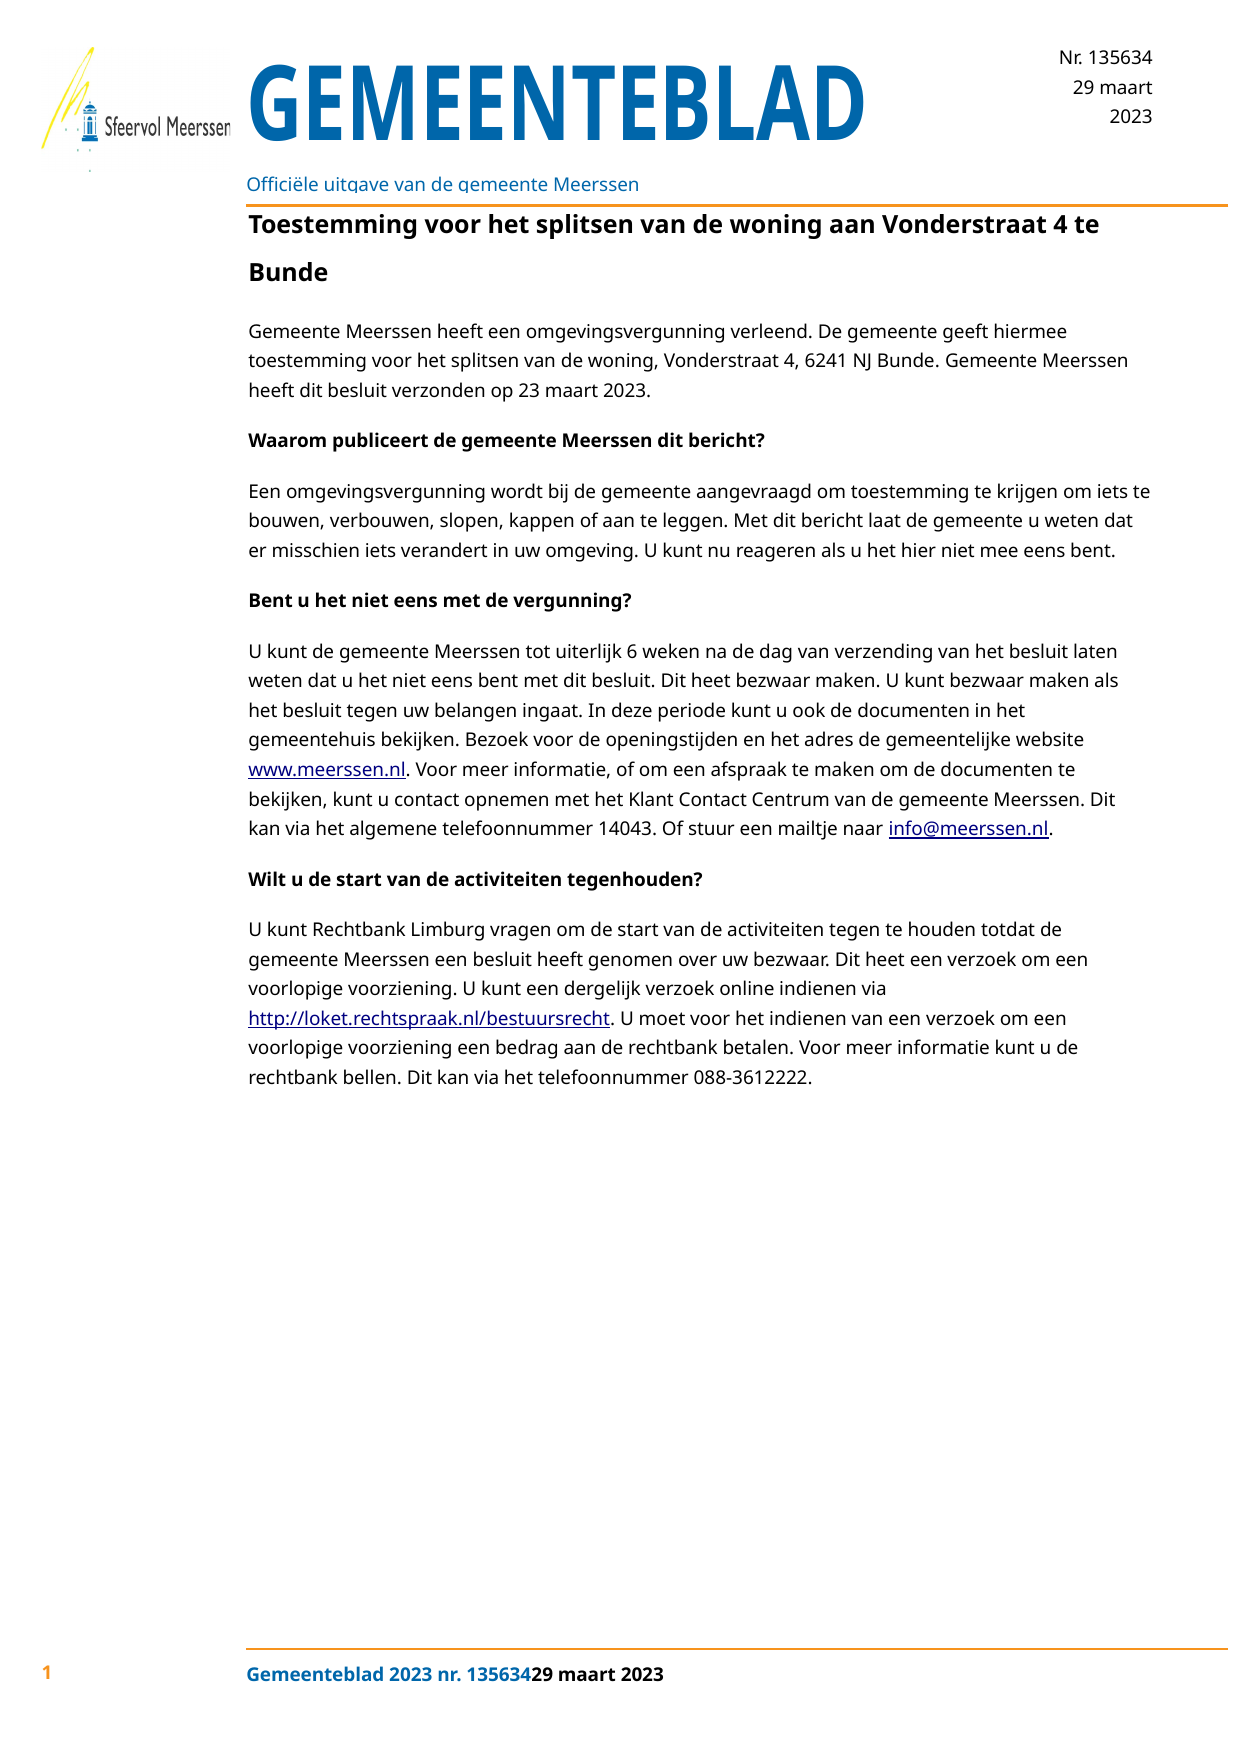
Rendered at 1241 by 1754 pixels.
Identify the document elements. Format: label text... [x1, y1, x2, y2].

text Toestemming voor het splitsen van de woning aan Vonderstraat 4 te Bunde [248, 207, 1152, 288]
text U kunt Rechtbank Limburg vragen om de start van de activiteiten tegen te houden totdat de gemeente Meerssen een besluit heeft genomen over uw bezwaar. Dit heet een verzoek om een voorlopige voorziening. U kunt een dergelijk verzoek online indienen via http://loket.rechtspraak.nl/bestuursrecht. U moet voor het indienen van een verzoek om een voorlopige voorziening een bedrag aan de rechtbank betalen. Voor meer informatie kunt u de rechtbank bellen. Dit kan via het telefoonnummer 088-3612222. [248, 916, 1152, 1090]
text Een omgevingsvergunning wordt bij de gemeente aangevraagd om toestemming te krijgen om iets te bouwen, verbouwen, slopen, kappen of aan te leggen. Met dit bericht laat de gemeente u weten dat er misschien iets verandert in uw omgeving. U kunt nu reageren als u het hier niet mee eens bent. [248, 478, 1152, 563]
text Bent u het niet eens met de vergunning? [248, 587, 1152, 613]
text Wilt u de start van de activiteiten tegenhouden? [248, 866, 1152, 892]
text Waarom publiceert de gemeente Meerssen dit bericht? [248, 427, 1152, 453]
text U kunt de gemeente Meerssen tot uiterlijk 6 weken na de dag van verzending van het besluit laten weten dat u het niet eens bent met dit besluit. Dit heet bezwaar maken. U kunt bezwaar maken als het besluit tegen uw belangen ingaat. In deze periode kunt u ook de documenten in het gemeentehuis bekijken. Bezoek voor de openingstijden en het adres de gemeentelijke website www.meerssen.nl. Voor meer informatie, of om een afspraak te maken om de documenten te bekijken, kunt u contact opnemen met het Klant Contact Centrum van de gemeente Meerssen. Dit kan via het algemene telefoonnummer 14043. Of stuur een mailtje naar info@meerssen.nl. [248, 638, 1152, 841]
text Gemeente Meerssen heeft een omgevingsvergunning verleend. De gemeente geeft hiermee toestemming voor het splitsen van de woning, Vonderstraat 4, 6241 NJ Bunde. Gemeente Meerssen heeft dit besluit verzonden op 23 maart 2023. [248, 318, 1152, 403]
picture [41, 47, 231, 172]
